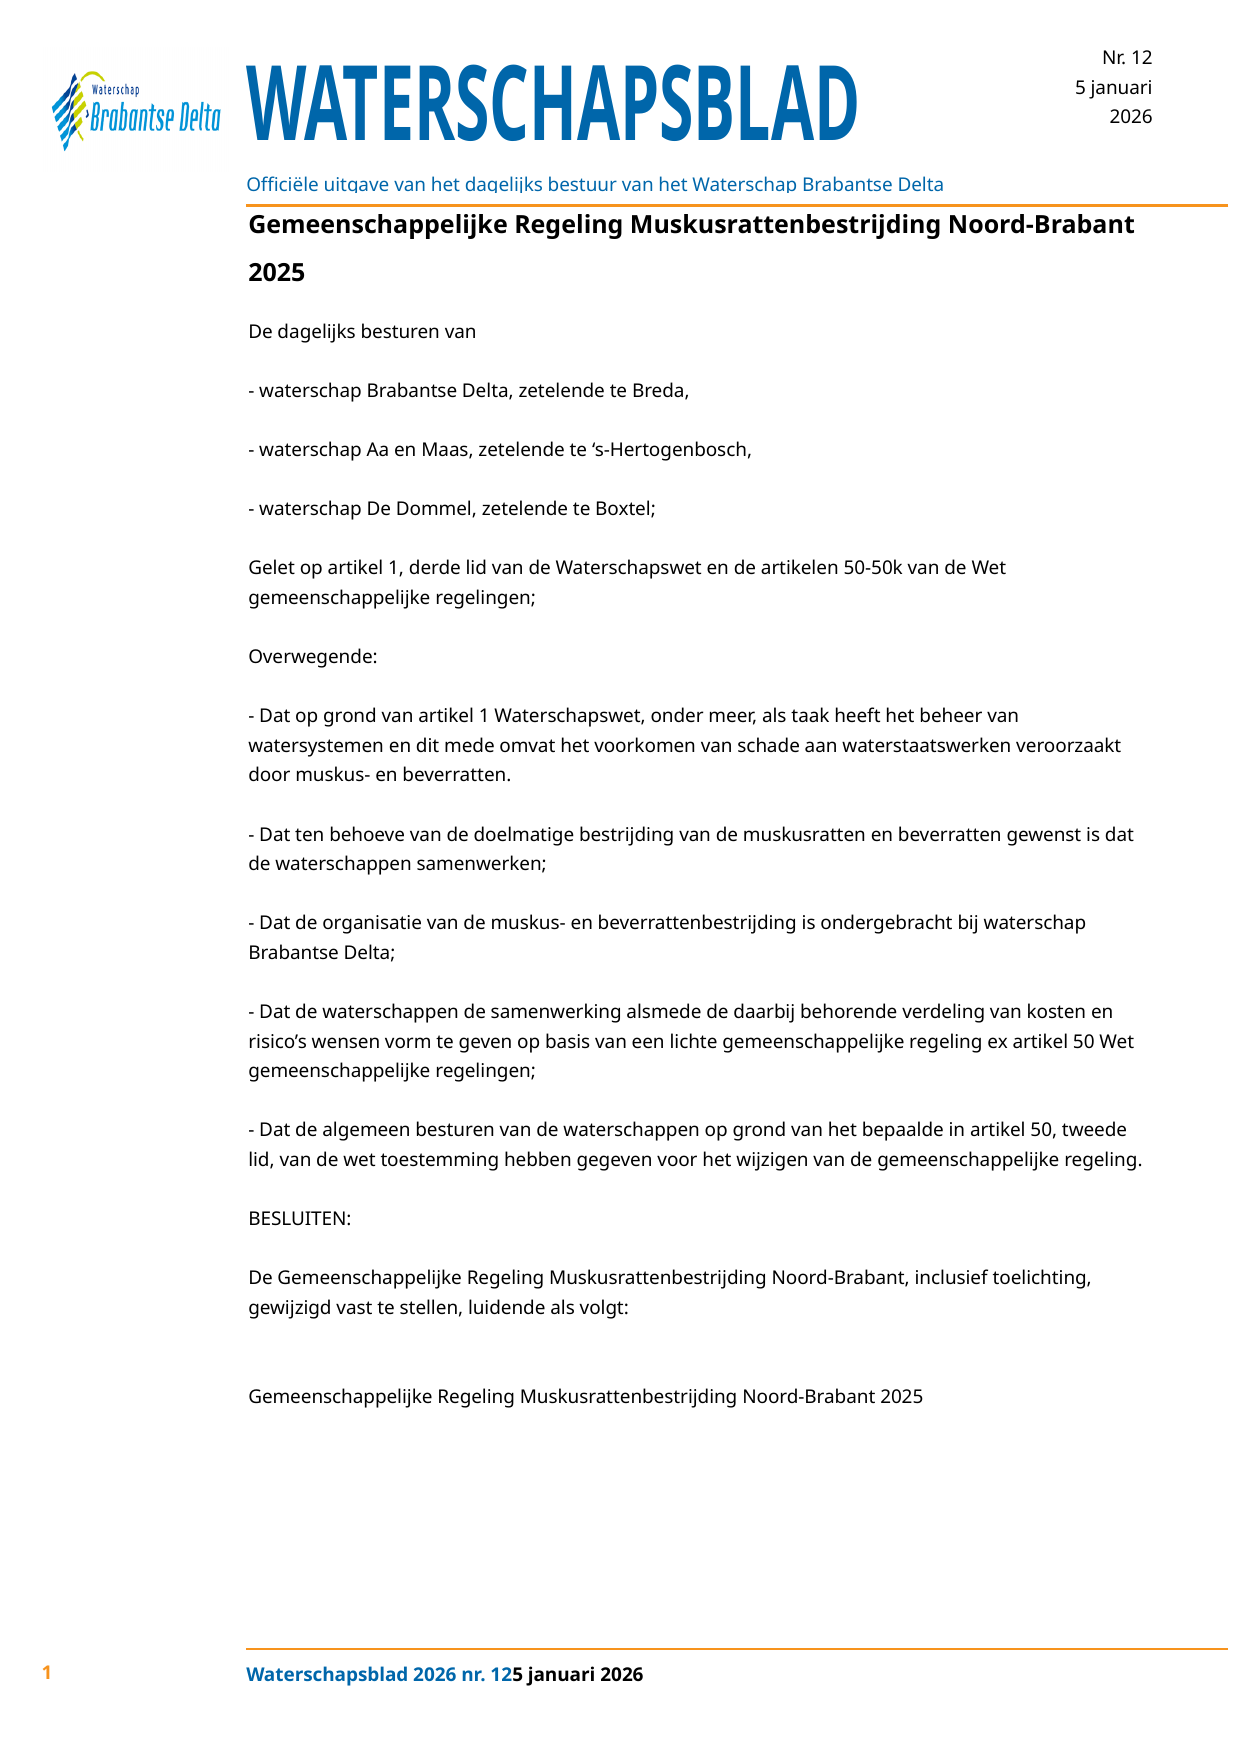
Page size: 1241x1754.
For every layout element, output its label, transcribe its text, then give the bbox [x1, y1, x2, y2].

text Gemeenschappelijke Regeling Muskusrattenbestrijding Noord-Brabant 2025 [248, 207, 1152, 288]
text - Dat ten behoeve van de doelmatige bestrijding van de muskusratten en beverratten gewenst is dat de waterschappen samenwerken; [248, 821, 1152, 876]
text Overwegende: [248, 643, 1152, 669]
text - Dat op grond van artikel 1 Waterschapswet, onder meer, als taak heeft het beheer van watersystemen en dit mede omvat het voorkomen van schade aan waterstaatswerken veroorzaakt door muskus- en beverratten. [248, 702, 1152, 787]
text - Dat de waterschappen de samenwerking alsmede de daarbij behorende verdeling van kosten en risico’s wensen vorm te geven op basis van een lichte gemeenschappelijke regeling ex artikel 50 Wet gemeenschappelijke regelingen; [248, 998, 1152, 1083]
text De Gemeenschappelijke Regeling Muskusrattenbestrijding Noord-Brabant, inclusief toelichting, gewijzigd vast te stellen, luidende als volgt: [248, 1264, 1152, 1320]
text De dagelijks besturen van [248, 318, 1152, 344]
text - waterschap Brabantse Delta, zetelende te Breda, [248, 377, 1152, 403]
text - Dat de organisatie van de muskus- en beverrattenbestrijding is ondergebracht bij waterschap Brabantse Delta; [248, 909, 1152, 965]
text - Dat de algemeen besturen van de waterschappen op grond van het bepaalde in artikel 50, tweede lid, van de wet toestemming hebben gegeven voor het wijzigen van de gemeenschappelijke regeling. [248, 1117, 1152, 1172]
text BESLUITEN: [248, 1205, 1152, 1231]
picture [41, 47, 231, 172]
text - waterschap De Dommel, zetelende te Boxtel; [248, 495, 1152, 521]
text Gelet op artikel 1, derde lid van de Waterschapswet en de artikelen 50-50k van de Wet gemeenschappelijke regelingen; [248, 554, 1152, 610]
text - waterschap Aa en Maas, zetelende te ‘s-Hertogenbosch, [248, 436, 1152, 462]
text Gemeenschappelijke Regeling Muskusrattenbestrijding Noord-Brabant 2025 [248, 1383, 1152, 1409]
